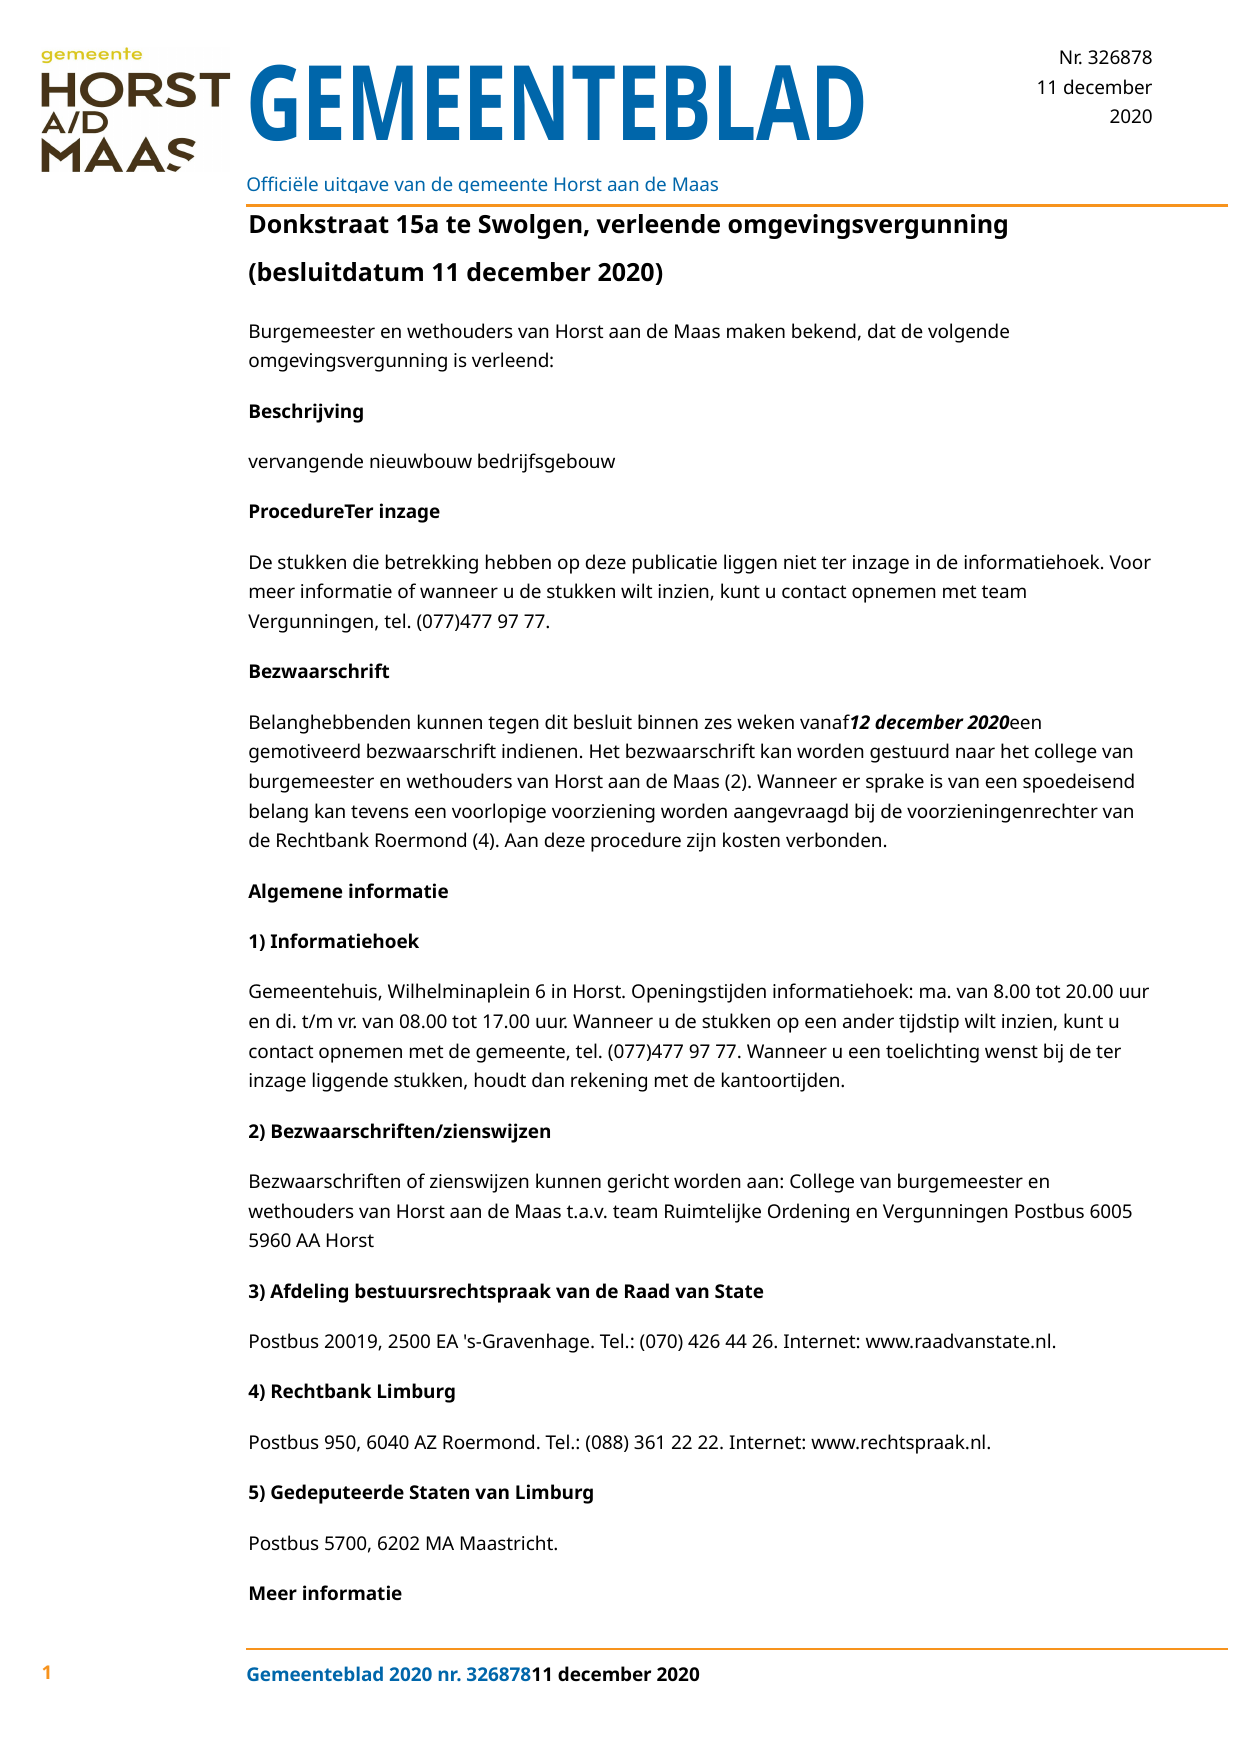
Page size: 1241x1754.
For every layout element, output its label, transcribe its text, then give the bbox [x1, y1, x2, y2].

text Bezwaarschrift [248, 659, 1152, 684]
text De stukken die betrekking hebben op deze publicatie liggen niet ter inzage in de informatiehoek. Voor meer informatie of wanneer u de stukken wilt inzien, kunt u contact opnemen met team Vergunningen, tel. (077)477 97 77. [248, 549, 1152, 634]
text ProcedureTer inzage [248, 499, 1152, 524]
text Gemeentehuis, Wilhelminaplein 6 in Horst. Openingstijden informatiehoek: ma. van 8.00 tot 20.00 uur en di. t/m vr. van 08.00 tot 17.00 uur. Wanneer u de stukken op een ander tijdstip wilt inzien, kunt u contact opnemen met de gemeente, tel. (077)477 97 77. Wanneer u een toelichting wenst bij de ter inzage liggende stukken, houdt dan rekening met de kantoortijden. [248, 979, 1152, 1093]
text vervangende nieuwbouw bedrijfsgebouw [248, 448, 1152, 474]
text Algemene informatie [248, 878, 1152, 904]
text 5) Gedeputeerde Staten van Limburg [248, 1479, 1152, 1505]
text 2) Bezwaarschriften/zienswijzen [248, 1118, 1152, 1144]
text 3) Afdeling bestuursrechtspraak van de Raad van State [248, 1278, 1152, 1304]
text Belanghebbenden kunnen tegen dit besluit binnen zes weken vanaf12 december 2020een gemotiveerd bezwaarschrift indienen. Het bezwaarschrift kan worden gestuurd naar het college van burgemeester en wethouders van Horst aan de Maas (2). Wanneer er sprake is van een spoedeisend belang kan tevens een voorlopige voorziening worden aangevraagd bij de voorzieningenrechter van de Rechtbank Roermond (4). Aan deze procedure zijn kosten verbonden. [248, 709, 1152, 853]
text Postbus 5700, 6202 MA Maastricht. [248, 1530, 1152, 1556]
text Donkstraat 15a te Swolgen, verleende omgevingsvergunning (besluitdatum 11 december 2020) [248, 207, 1152, 288]
text Postbus 950, 6040 AZ Roermond. Tel.: (088) 361 22 22. Internet: www.rechtspraak.nl. [248, 1429, 1152, 1455]
text Bezwaarschriften of zienswijzen kunnen gericht worden aan: College van burgemeester en wethouders van Horst aan de Maas t.a.v. team Ruimtelijke Ordening en Vergunningen Postbus 6005 5960 AA Horst [248, 1168, 1152, 1253]
text 4) Rechtbank Limburg [248, 1379, 1152, 1404]
text Meer informatie [248, 1580, 1152, 1606]
text 1) Informatiehoek [248, 928, 1152, 954]
text Beschrijving [248, 398, 1152, 424]
text Postbus 20019, 2500 EA 's-Gravenhage. Tel.: (070) 426 44 26. Internet: www.raadvanstate.nl. [248, 1328, 1152, 1354]
text Burgemeester en wethouders van Horst aan de Maas maken bekend, dat de volgende omgevingsvergunning is verleend: [248, 318, 1152, 373]
picture [41, 47, 231, 172]
